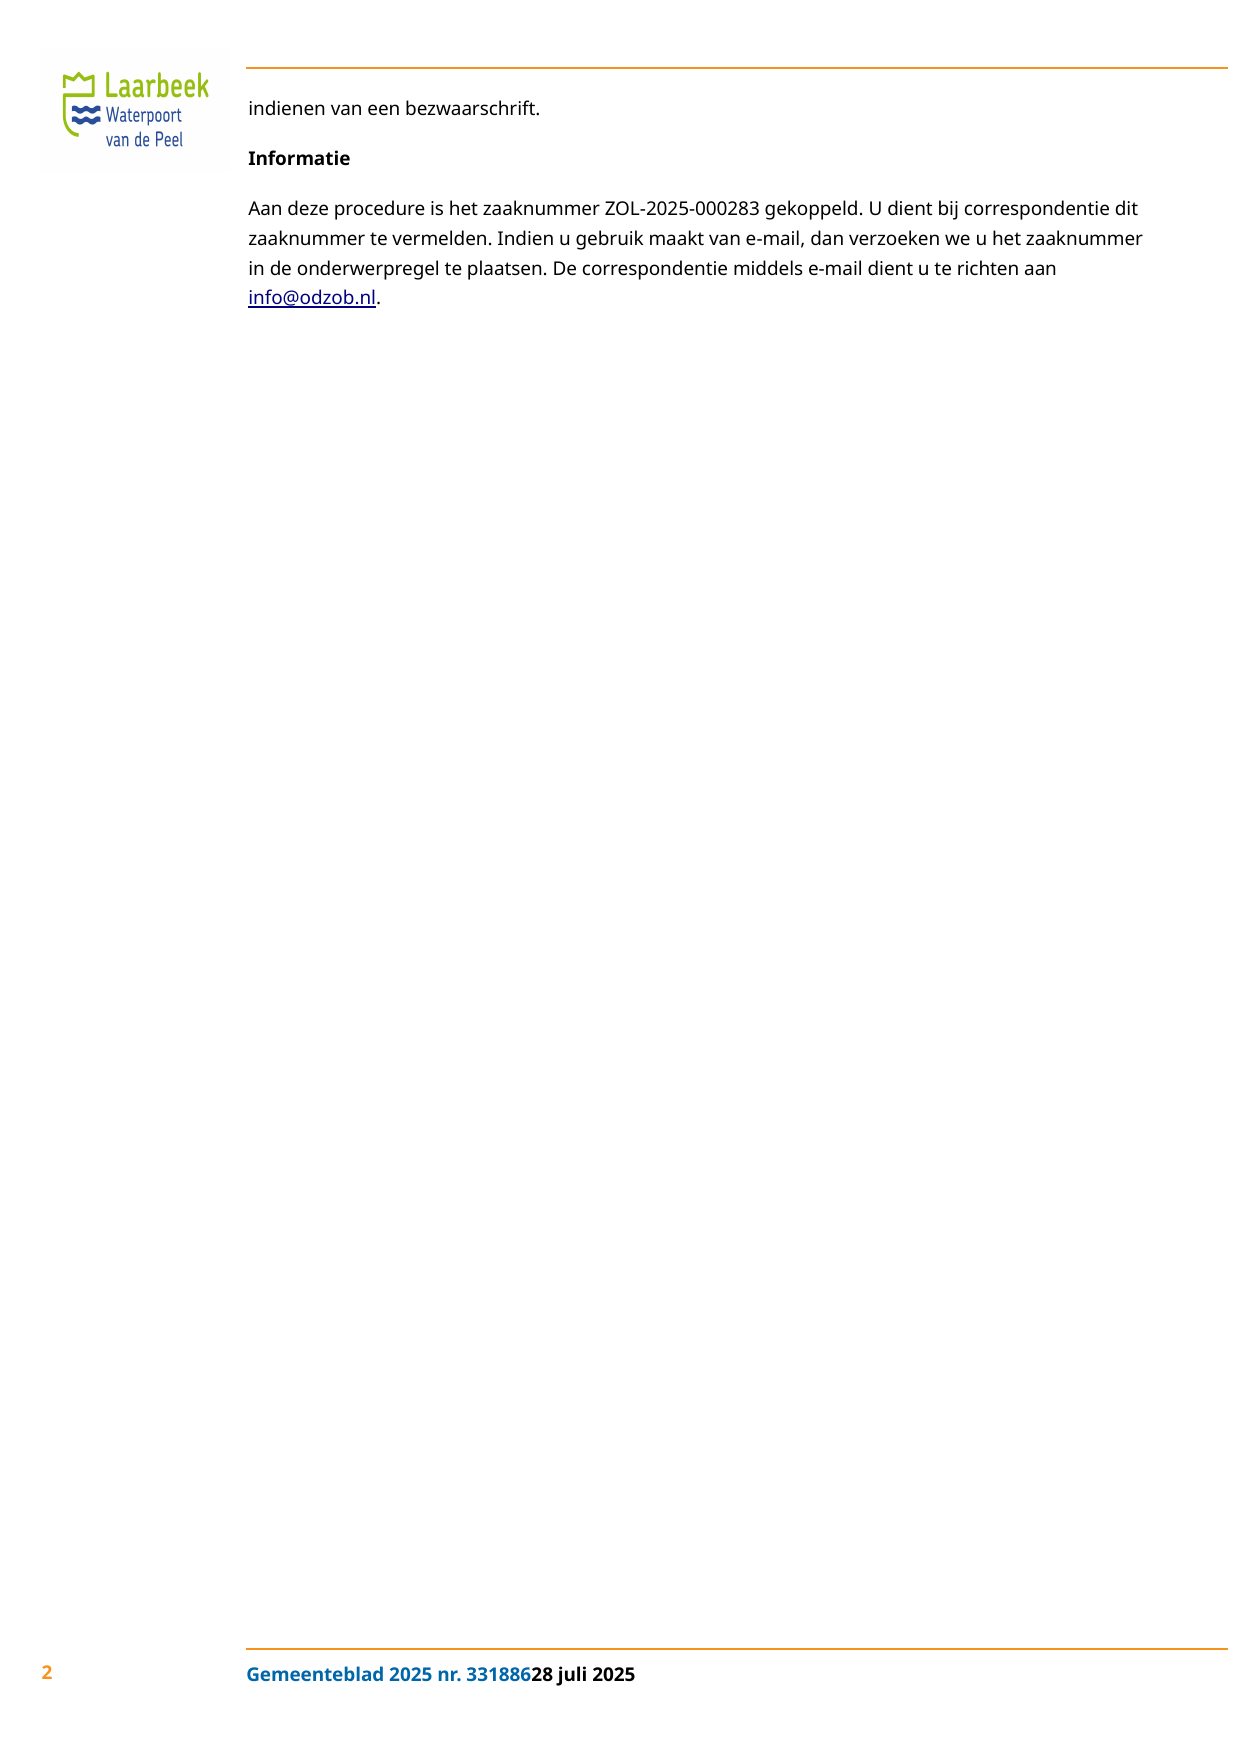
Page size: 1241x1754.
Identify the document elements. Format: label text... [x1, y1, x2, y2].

text indienen van een bezwaarschrift. [248, 95, 1152, 121]
text Informatie [248, 145, 1152, 171]
picture [41, 47, 231, 172]
text Aan deze procedure is het zaaknummer ZOL-2025-000283 gekoppeld. U dient bij correspondentie dit zaaknummer te vermelden. Indien u gebruik maakt van e-mail, dan verzoeken we u het zaaknummer in de onderwerpregel te plaatsen. De correspondentie middels e-mail dient u te richten aan info@odzob.nl. [248, 196, 1152, 310]
